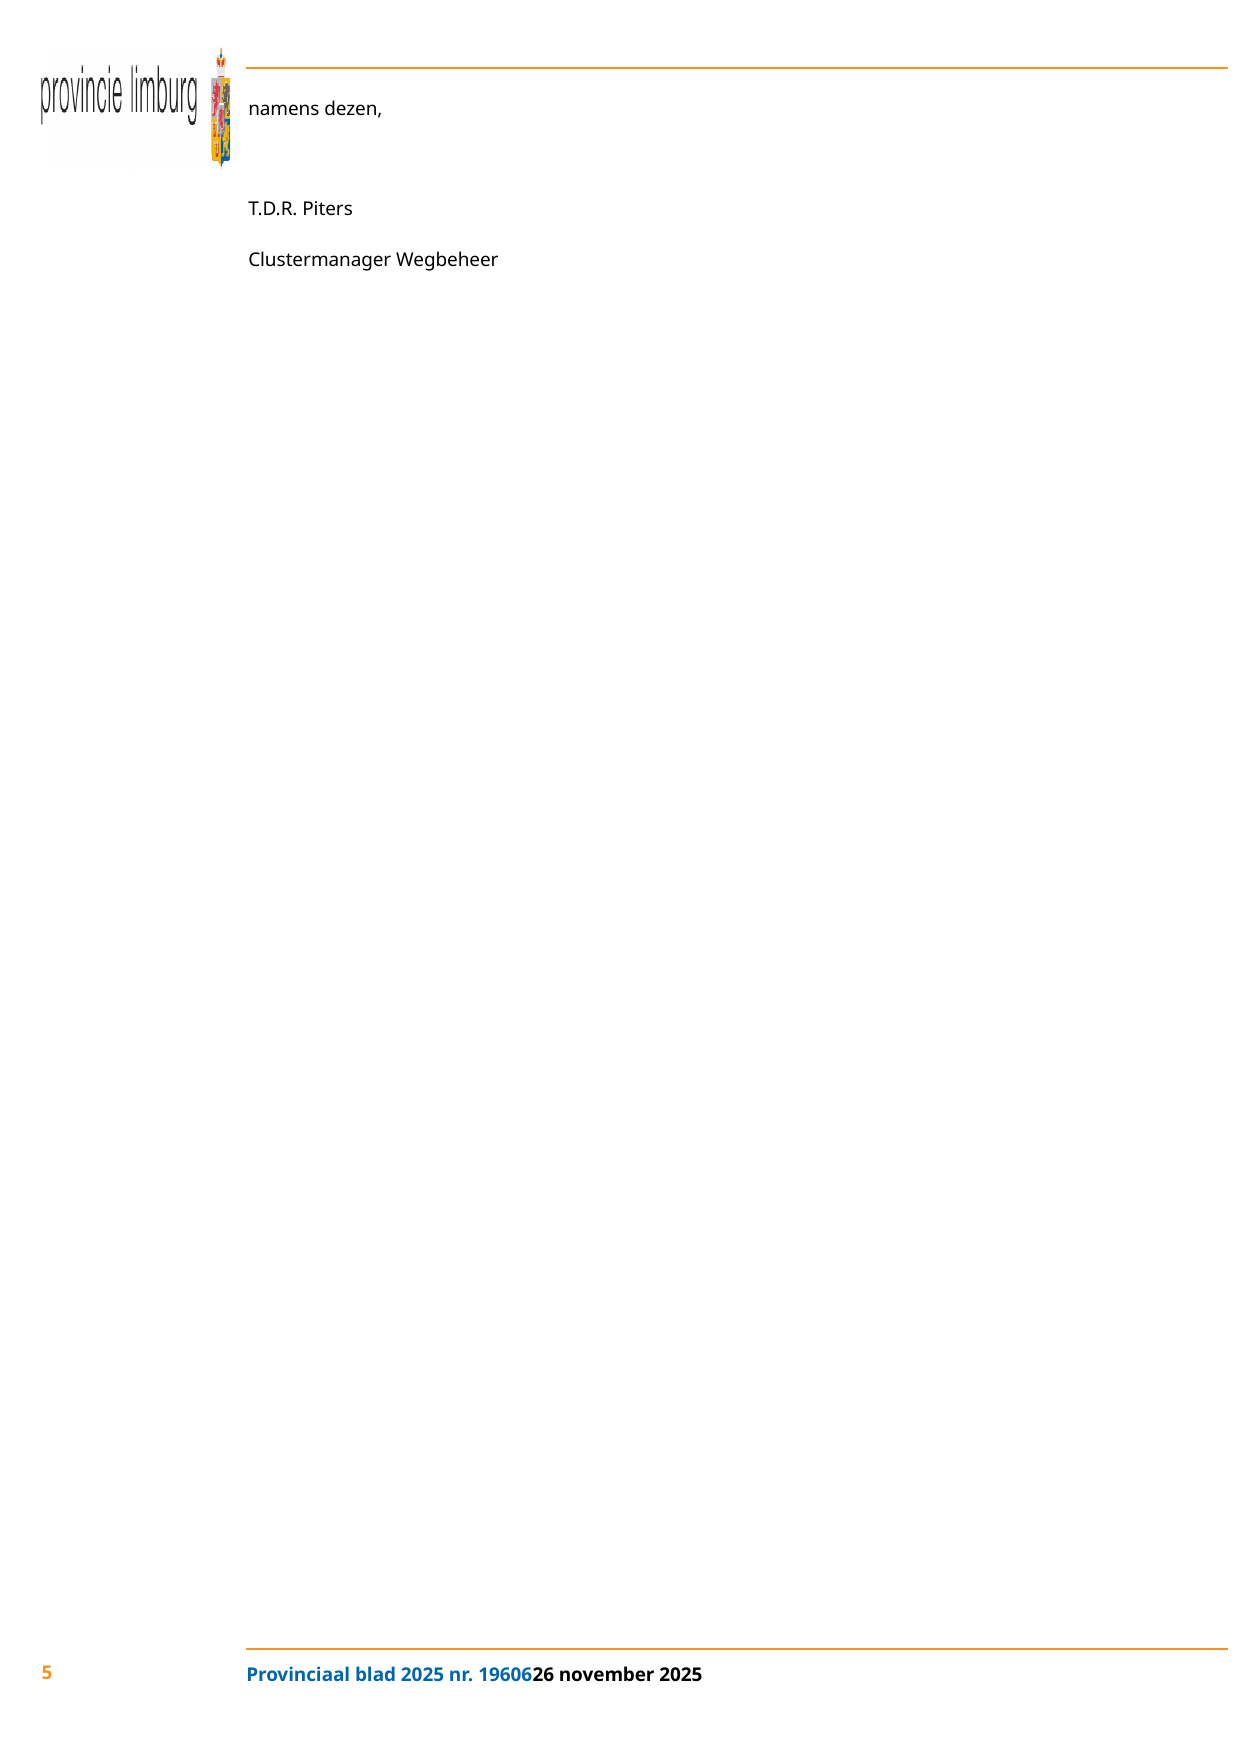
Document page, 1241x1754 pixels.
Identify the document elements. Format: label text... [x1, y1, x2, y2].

text T.D.R. Piters [248, 196, 1152, 221]
text Clustermanager Wegbeheer [248, 246, 1152, 272]
picture [41, 47, 231, 172]
text namens dezen, [248, 95, 1152, 121]
